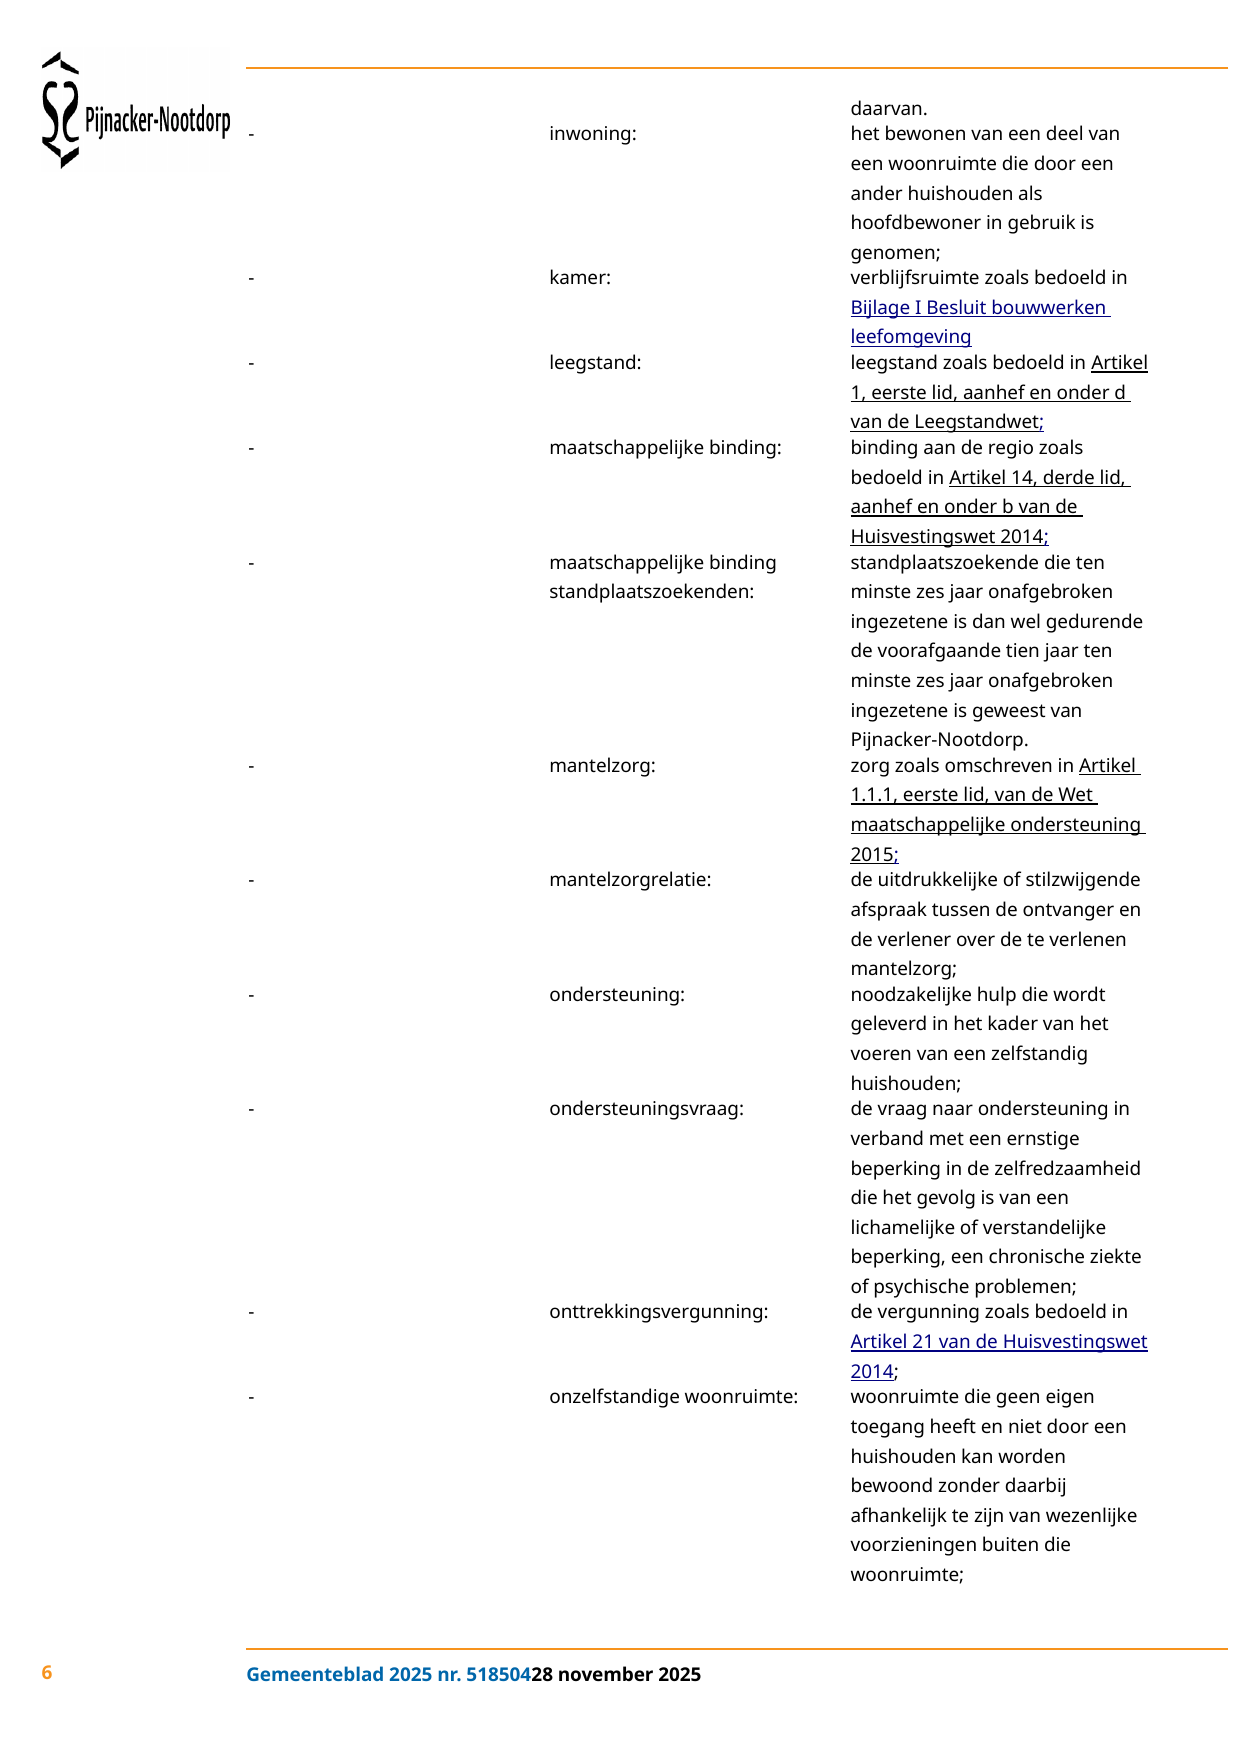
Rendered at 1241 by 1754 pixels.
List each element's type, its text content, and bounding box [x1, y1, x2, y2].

table_cell onttrekkingsvergunning: [549, 1299, 850, 1384]
table_cell - [248, 549, 549, 752]
table_cell onzelfstandige woonruimte: [549, 1384, 850, 1587]
table_cell mantelzorg: [549, 752, 850, 867]
table_cell maatschappelijke binding standplaatszoekenden: [549, 549, 850, 752]
table_cell - [248, 867, 549, 981]
table_cell standplaatszoekende die ten minste zes jaar onafgebroken ingezetene is dan wel gedurende de voorafgaande tien jaar ten minste zes jaar onafgebroken ingezetene is geweest van Pijnacker-Nootdorp. [850, 549, 1152, 752]
table_cell - [248, 1096, 549, 1299]
table_cell leegstand: [549, 350, 850, 434]
table_cell inwoning: [549, 121, 850, 264]
table_cell binding aan de regio zoals bedoeld in Artikel 14, derde lid, aanhef en onder b van de Huisvestingswet 2014; [850, 434, 1152, 549]
table_cell woonruimte die geen eigen toegang heeft en niet door een huishouden kan worden bewoond zonder daarbij afhankelijk te zijn van wezenlijke voorzieningen buiten die woonruimte; [850, 1384, 1152, 1587]
table_cell [549, 95, 850, 121]
table_cell - [248, 350, 549, 434]
table_cell - [248, 752, 549, 867]
table_cell de vergunning zoals bedoeld in Artikel 21 van de Huisvestingswet 2014; [850, 1299, 1152, 1384]
table_cell - [248, 1299, 549, 1384]
table_cell - [248, 265, 549, 349]
table_cell mantelzorgrelatie: [549, 867, 850, 981]
table_cell de uitdrukkelijke of stilzwijgende afspraak tussen de ontvanger en de verlener over de te verlenen mantelzorg; [850, 867, 1152, 981]
table_cell - [248, 981, 549, 1096]
table_cell - [248, 1384, 549, 1587]
table_cell - [248, 121, 549, 264]
table_cell de vraag naar ondersteuning in verband met een ernstige beperking in de zelfredzaamheid die het gevolg is van een lichamelijke of verstandelijke beperking, een chronische ziekte of psychische problemen; [850, 1096, 1152, 1299]
picture [41, 47, 231, 172]
table_cell - [248, 434, 549, 549]
table_cell - [248, 95, 549, 121]
table_cell noodzakelijke hulp die wordt geleverd in het kader van het voeren van een zelfstandig huishouden; [850, 981, 1152, 1096]
table_cell verblijfsruimte zoals bedoeld in Bijlage I Besluit bouwwerken leefomgeving [850, 265, 1152, 349]
table_cell ondersteuning: [549, 981, 850, 1096]
table_cell maatschappelijke binding: [549, 434, 850, 549]
table_cell kamer: [549, 265, 850, 349]
table_cell leegstand zoals bedoeld in Artikel 1, eerste lid, aanhef en onder d van de Leegstandwet; [850, 350, 1152, 434]
table_cell zorg zoals omschreven in Artikel 1.1.1, eerste lid, van de Wet maatschappelijke ondersteuning 2015; [850, 752, 1152, 867]
table_cell daarvan. [850, 95, 1152, 121]
table_cell het bewonen van een deel van een woonruimte die door een ander huishouden als hoofdbewoner in gebruik is genomen; [850, 121, 1152, 264]
table_cell ondersteuningsvraag: [549, 1096, 850, 1299]
